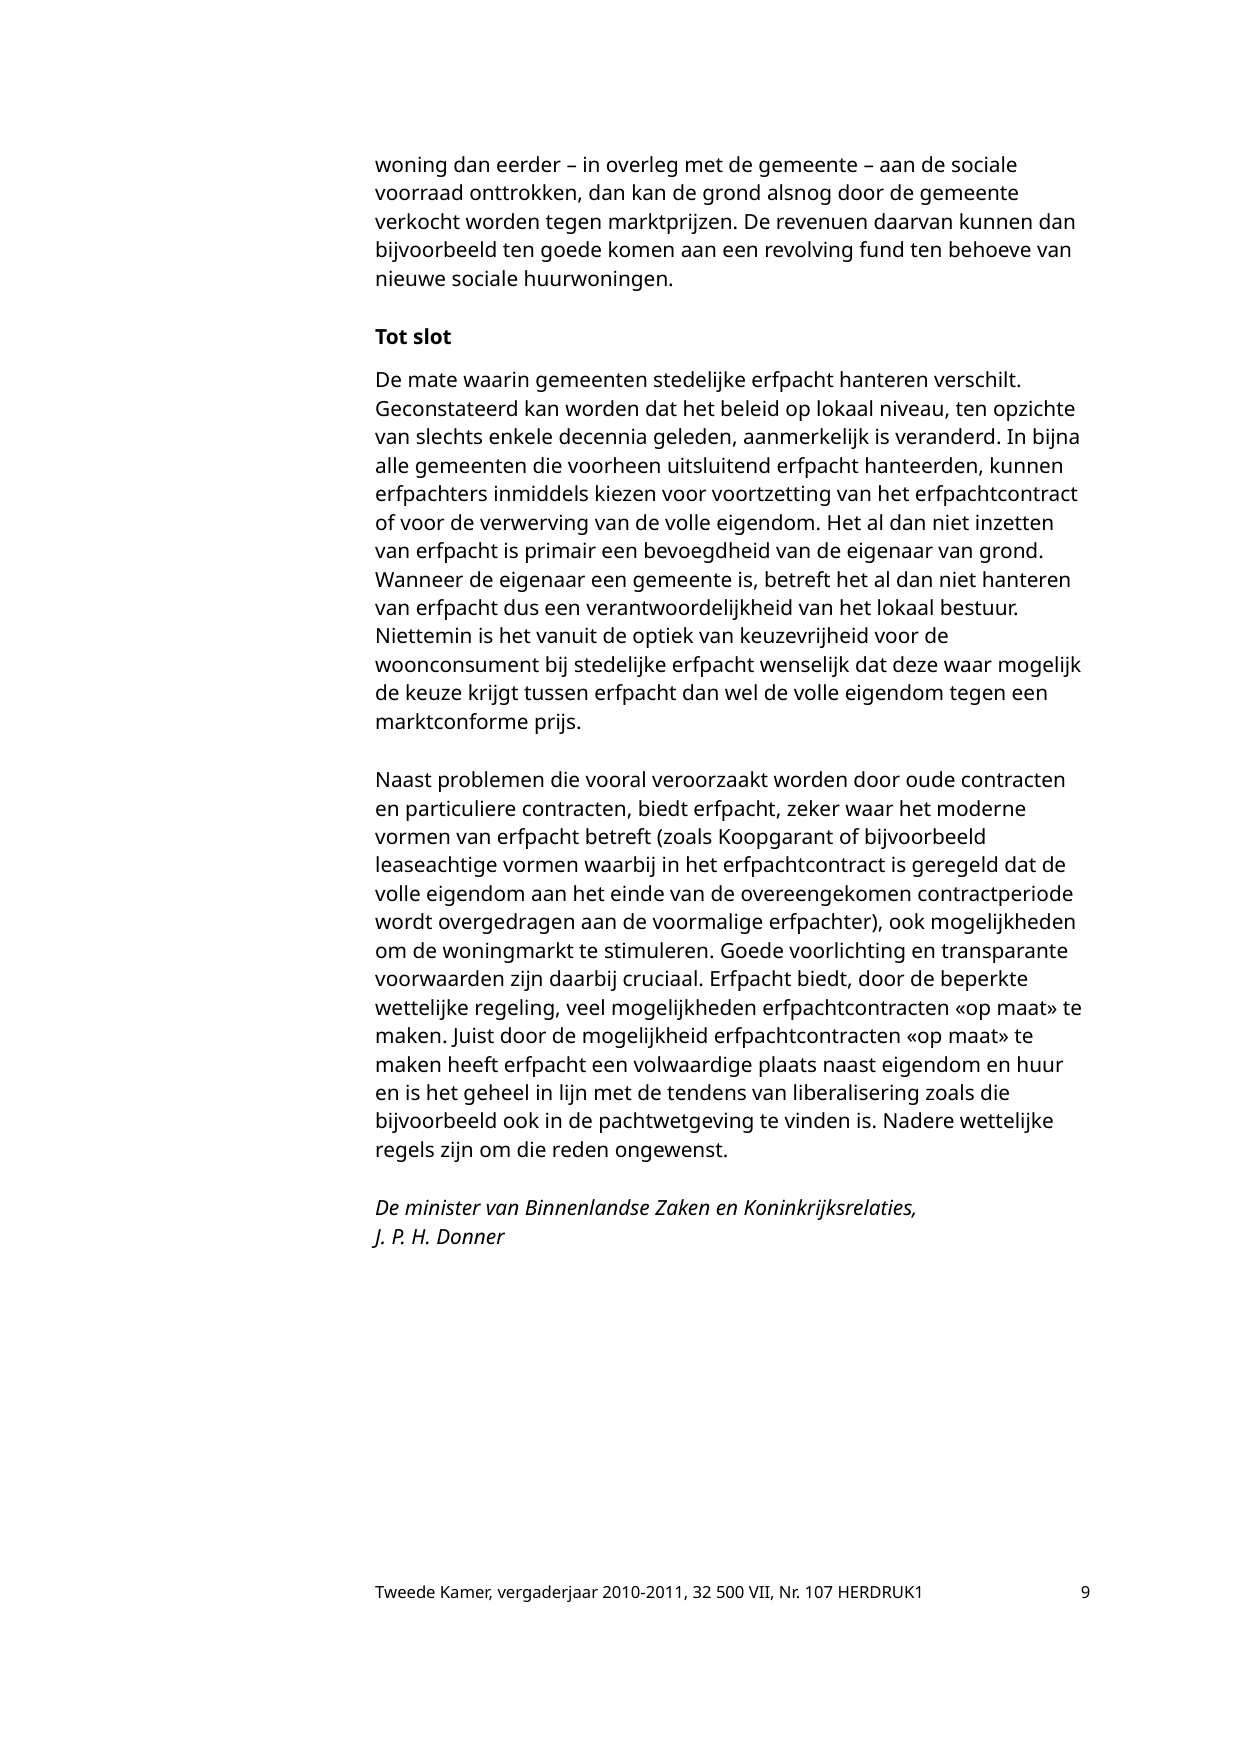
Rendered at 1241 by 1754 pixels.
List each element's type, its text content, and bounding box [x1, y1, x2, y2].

text woning dan eerder – in overleg met de gemeente – aan de sociale voorraad onttrokken, dan kan de grond alsnog door de gemeente verkocht worden tegen marktprijzen. De revenuen daarvan kunnen dan bijvoorbeeld ten goede komen aan een revolving fund ten behoeve van nieuwe sociale huurwoningen. [375, 150, 1090, 292]
text J. P. H. Donner [375, 1222, 1090, 1250]
text De minister van Binnenlandse Zaken en Koninkrijksrelaties, [375, 1193, 1090, 1222]
text Naast problemen die vooral veroorzaakt worden door oude contracten en particuliere contracten, biedt erfpacht, zeker waar het moderne vormen van erfpacht betreft (zoals Koopgarant of bijvoorbeeld leaseachtige vormen waarbij in het erfpachtcontract is geregeld dat de volle eigendom aan het einde van de overeengekomen contractperiode wordt overgedragen aan de voormalige erfpachter), ook mogelijkheden om de woningmarkt te stimuleren. Goede voorlichting en transparante voorwaarden zijn daarbij cruciaal. Erfpacht biedt, door de beperkte wettelijke regeling, veel mogelijkheden erfpachtcontracten «op maat» te maken. Juist door de mogelijkheid erfpachtcontracten «op maat» te maken heeft erfpacht een volwaardige plaats naast eigendom en huur en is het geheel in lijn met de tendens van liberalisering zoals die bijvoorbeeld ook in de pachtwetgeving te vinden is. Nadere wettelijke regels zijn om die reden ongewenst. [375, 765, 1090, 1163]
text Tot slot [375, 322, 1090, 351]
text De mate waarin gemeenten stedelijke erfpacht hanteren verschilt. Geconstateerd kan worden dat het beleid op lokaal niveau, ten opzichte van slechts enkele decennia geleden, aanmerkelijk is veranderd. In bijna alle gemeenten die voorheen uitsluitend erfpacht hanteerden, kunnen erfpachters inmiddels kiezen voor voortzetting van het erfpachtcontract of voor de verwerving van de volle eigendom. Het al dan niet inzetten van erfpacht is primair een bevoegdheid van de eigenaar van grond. Wanneer de eigenaar een gemeente is, betreft het al dan niet hanteren van erfpacht dus een verantwoordelijkheid van het lokaal bestuur. Niettemin is het vanuit de optiek van keuzevrijheid voor de woonconsument bij stedelijke erfpacht wenselijk dat deze waar mogelijk de keuze krijgt tussen erfpacht dan wel de volle eigendom tegen een marktconforme prijs. [375, 366, 1090, 735]
